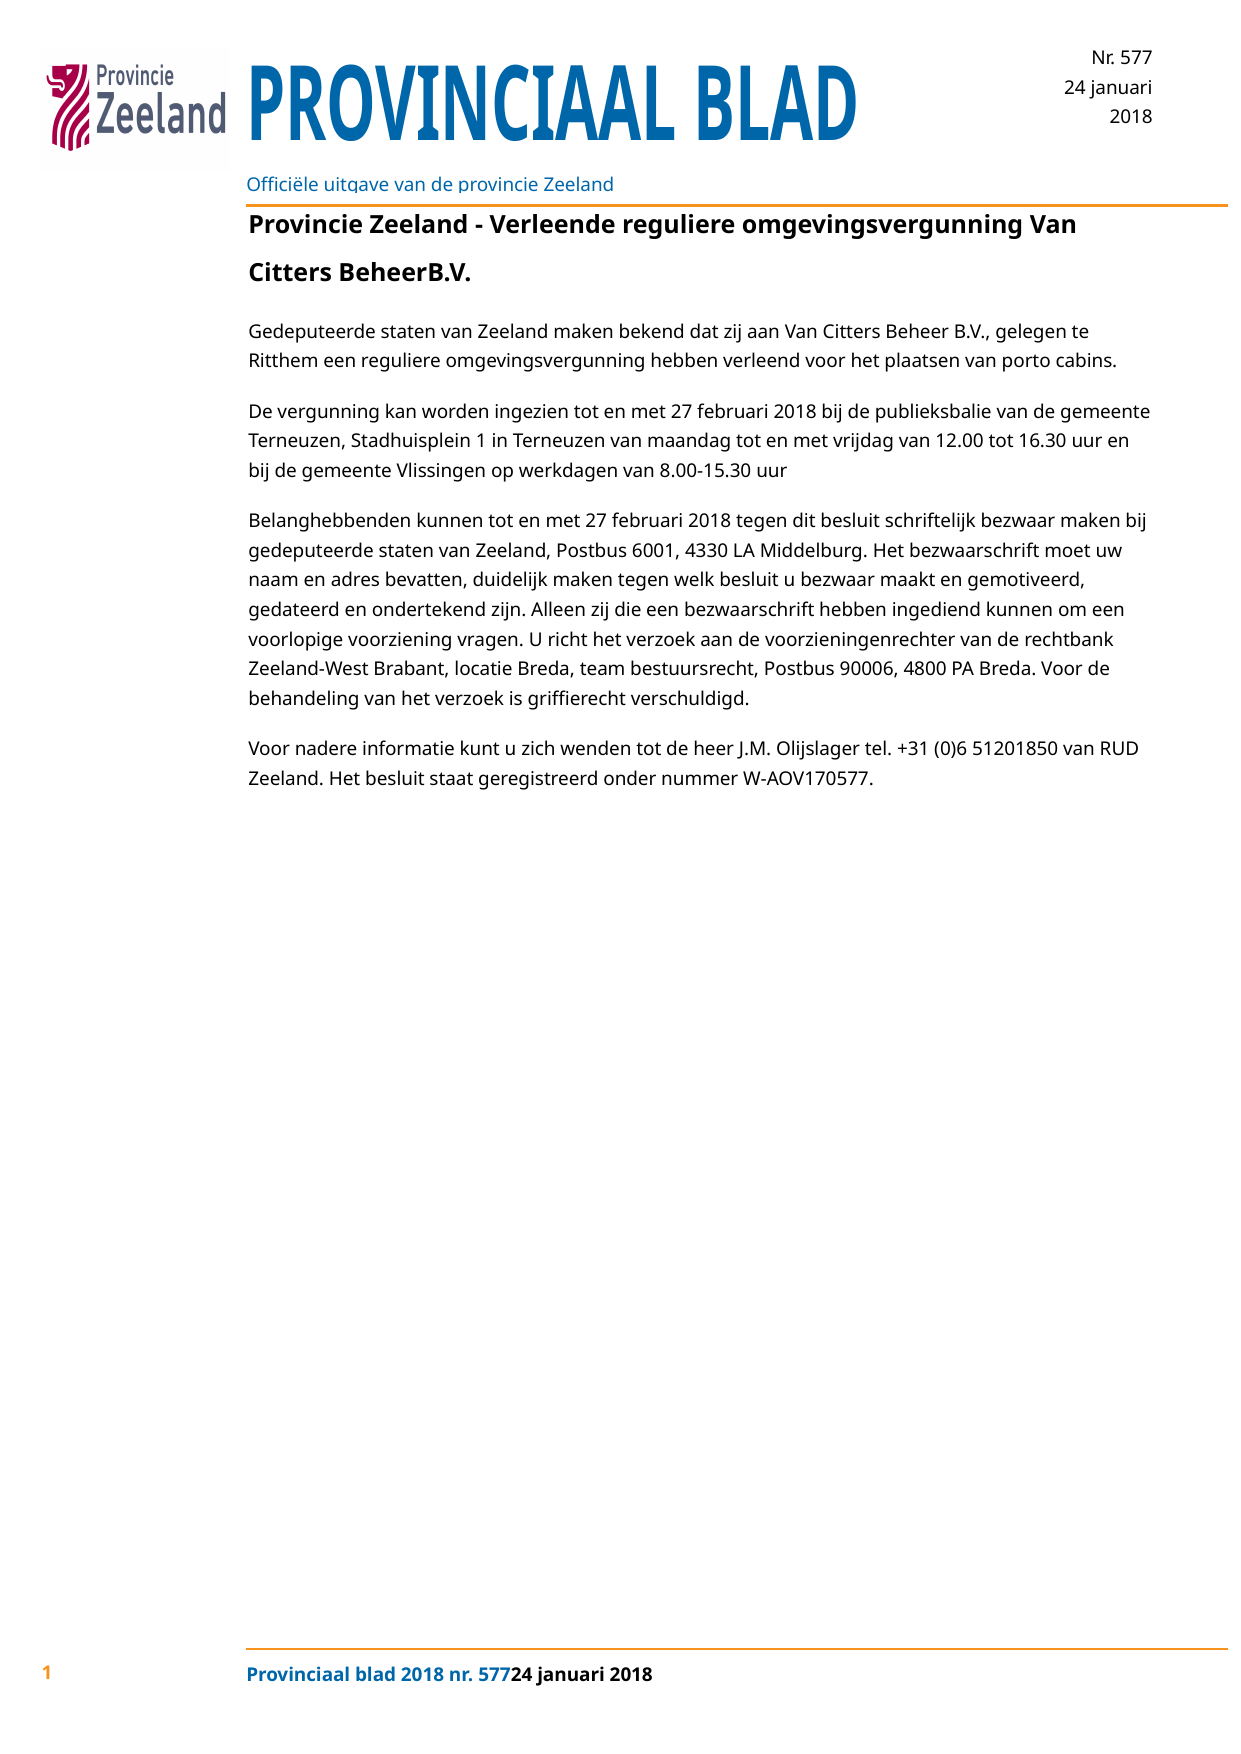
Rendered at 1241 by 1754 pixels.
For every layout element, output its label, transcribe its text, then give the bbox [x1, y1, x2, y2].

picture [41, 47, 231, 172]
text Belanghebbenden kunnen tot en met 27 februari 2018 tegen dit besluit schriftelijk bezwaar maken bij gedeputeerde staten van Zeeland, Postbus 6001, 4330 LA Middelburg. Het bezwaarschrift moet uw naam en adres bevatten, duidelijk maken tegen welk besluit u bezwaar maakt en gemotiveerd, gedateerd en ondertekend zijn. Alleen zij die een bezwaarschrift hebben ingediend kunnen om een voorlopige voorziening vragen. U richt het verzoek aan de voorzieningenrechter van de rechtbank Zeeland-West Brabant, locatie Breda, team bestuursrecht, Postbus 90006, 4800 PA Breda. Voor de behandeling van het verzoek is griffierecht verschuldigd. [248, 507, 1152, 711]
text Provincie Zeeland - Verleende reguliere omgevingsvergunning Van Citters BeheerB.V. [248, 207, 1152, 288]
text Voor nadere informatie kunt u zich wenden tot de heer J.M. Olijslager tel. +31 (0)6 51201850 van RUD Zeeland. Het besluit staat geregistreerd onder nummer W-AOV170577. [248, 735, 1152, 791]
text Gedeputeerde staten van Zeeland maken bekend dat zij aan Van Citters Beheer B.V., gelegen te Ritthem een reguliere omgevingsvergunning hebben verleend voor het plaatsen van porto cabins. [248, 318, 1152, 373]
text De vergunning kan worden ingezien tot en met 27 februari 2018 bij de publieksbalie van de gemeente Terneuzen, Stadhuisplein 1 in Terneuzen van maandag tot en met vrijdag van 12.00 tot 16.30 uur en bij de gemeente Vlissingen op werkdagen van 8.00-15.30 uur [248, 398, 1152, 483]
